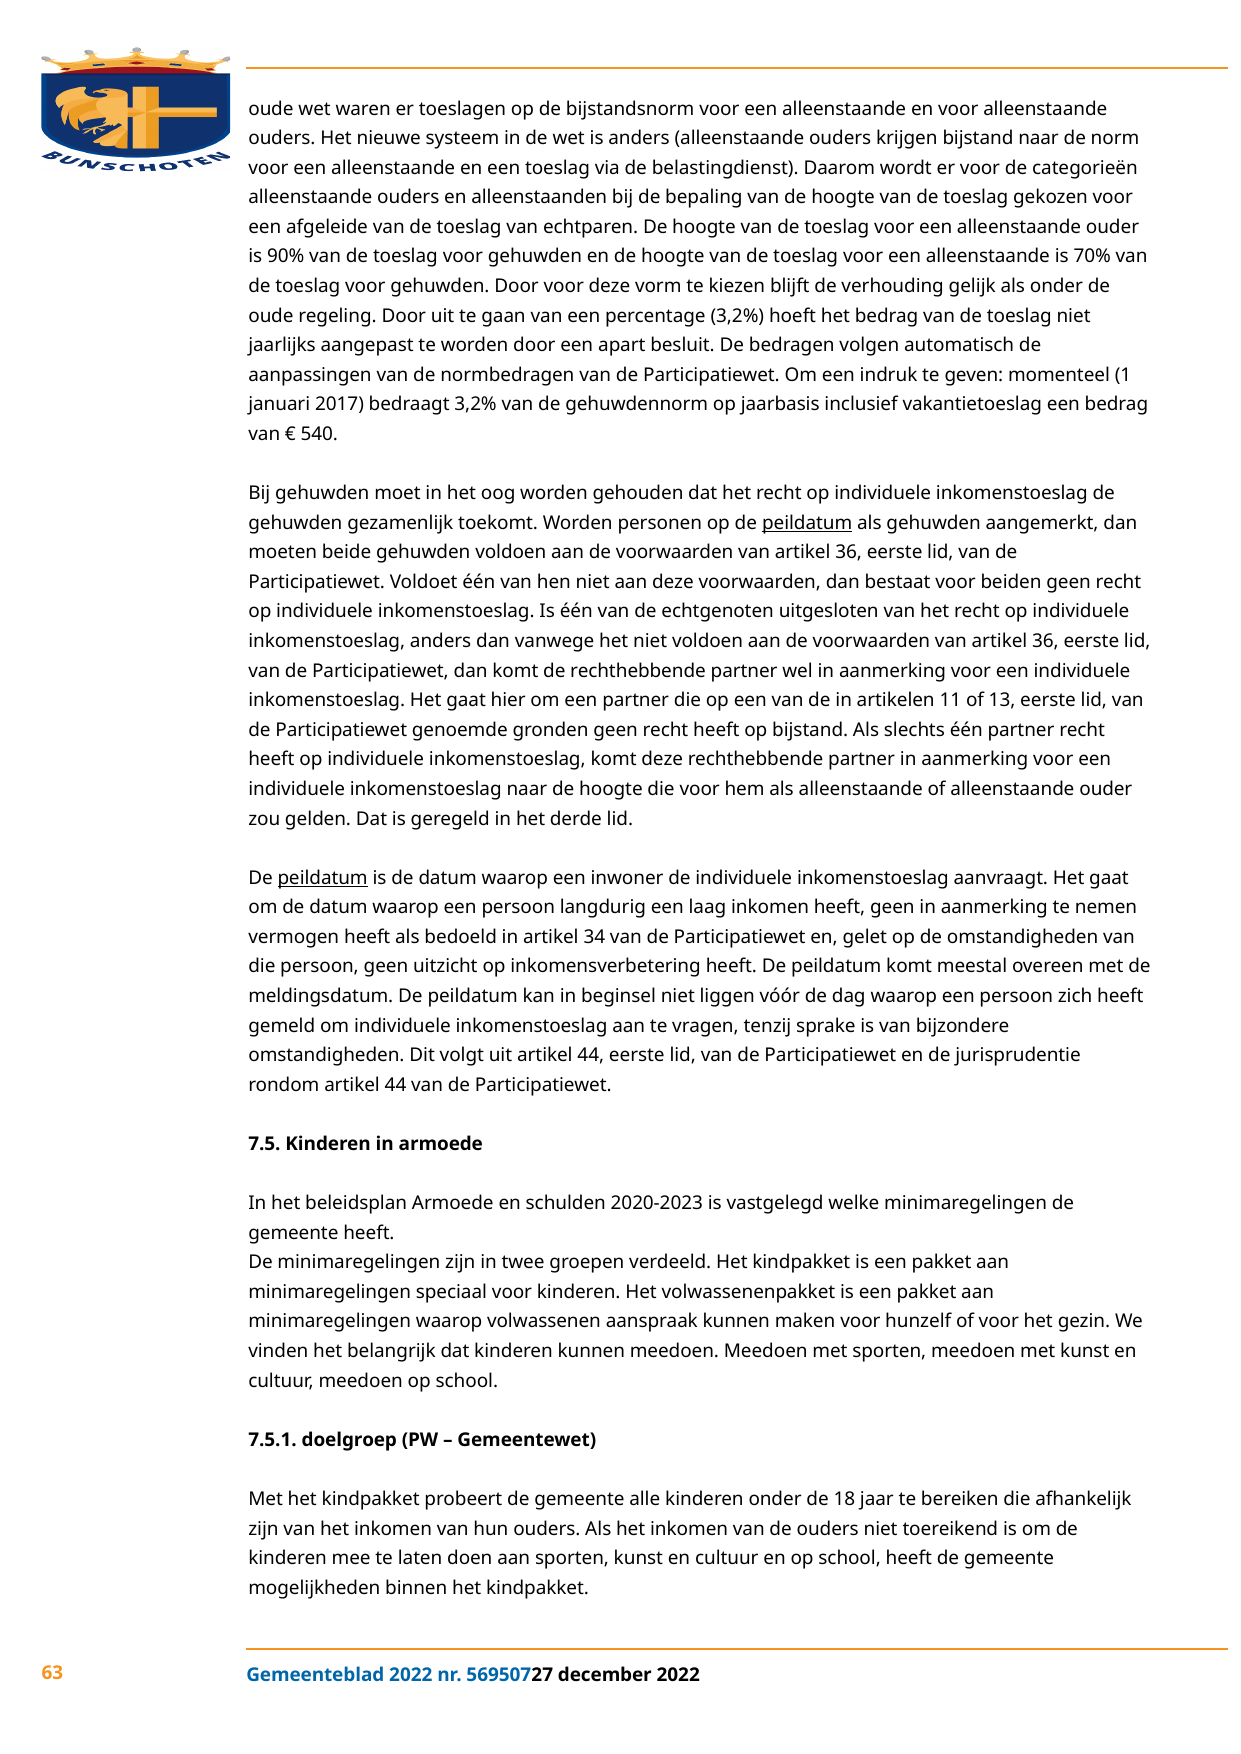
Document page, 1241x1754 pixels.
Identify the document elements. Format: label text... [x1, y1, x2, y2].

text 7.5. Kinderen in armoede [248, 1130, 1152, 1156]
text 7.5.1. doelgroep (PW – Gemeentewet) [248, 1426, 1152, 1452]
text Met het kindpakket probeert de gemeente alle kinderen onder de 18 jaar te bereiken die afhankelijk zijn van het inkomen van hun ouders. Als het inkomen van de ouders niet toereikend is om de kinderen mee te laten doen aan sporten, kunst en cultuur en op school, heeft de gemeente mogelijkheden binnen het kindpakket. [248, 1485, 1152, 1600]
text oude wet waren er toeslagen op de bijstandsnorm voor een alleenstaande en voor alleenstaande ouders. Het nieuwe systeem in de wet is anders (alleenstaande ouders krijgen bijstand naar de norm voor een alleenstaande en een toeslag via de belastingdienst). Daarom wordt er voor de categorieën alleenstaande ouders en alleenstaanden bij de bepaling van de hoogte van de toeslag gekozen voor een afgeleide van de toeslag van echtparen. De hoogte van de toeslag voor een alleenstaande ouder is 90% van de toeslag voor gehuwden en de hoogte van de toeslag voor een alleenstaande is 70% van de toeslag voor gehuwden. Door voor deze vorm te kiezen blijft de verhouding gelijk als onder de oude regeling. Door uit te gaan van een percentage (3,2%) hoeft het bedrag van de toeslag niet jaarlijks aangepast te worden door een apart besluit. De bedragen volgen automatisch de aanpassingen van de normbedragen van de Participatiewet. Om een indruk te geven: momenteel (1 januari 2017) bedraagt 3,2% van de gehuwdennorm op jaarbasis inclusief vakantietoeslag een bedrag van € 540. [248, 95, 1152, 446]
text Bij gehuwden moet in het oog worden gehouden dat het recht op individuele inkomenstoeslag de gehuwden gezamenlijk toekomt. Worden personen op de peildatum als gehuwden aangemerkt, dan moeten beide gehuwden voldoen aan de voorwaarden van artikel 36, eerste lid, van de Participatiewet. Voldoet één van hen niet aan deze voorwaarden, dan bestaat voor beiden geen recht op individuele inkomenstoeslag. Is één van de echtgenoten uitgesloten van het recht op individuele inkomenstoeslag, anders dan vanwege het niet voldoen aan de voorwaarden van artikel 36, eerste lid, van de Participatiewet, dan komt de rechthebbende partner wel in aanmerking voor een individuele inkomenstoeslag. Het gaat hier om een partner die op een van de in artikelen 11 of 13, eerste lid, van de Participatiewet genoemde gronden geen recht heeft op bijstand. Als slechts één partner recht heeft op individuele inkomenstoeslag, komt deze rechthebbende partner in aanmerking voor een individuele inkomenstoeslag naar de hoogte die voor hem als alleenstaande of alleenstaande ouder zou gelden. Dat is geregeld in het derde lid. [248, 479, 1152, 831]
text De minimaregelingen zijn in twee groepen verdeeld. Het kindpakket is een pakket aan minimaregelingen speciaal voor kinderen. Het volwassenenpakket is een pakket aan minimaregelingen waarop volwassenen aanspraak kunnen maken voor hunzelf of voor het gezin. We vinden het belangrijk dat kinderen kunnen meedoen. Meedoen met sporten, meedoen met kunst en cultuur, meedoen op school. [248, 1248, 1152, 1393]
picture [41, 47, 231, 172]
text De peildatum is de datum waarop een inwoner de individuele inkomenstoeslag aanvraagt. Het gaat om de datum waarop een persoon langdurig een laag inkomen heeft, geen in aanmerking te nemen vermogen heeft als bedoeld in artikel 34 van de Participatiewet en, gelet op de omstandigheden van die persoon, geen uitzicht op inkomensverbetering heeft. De peildatum komt meestal overeen met de meldingsdatum. De peildatum kan in beginsel niet liggen vóór de dag waarop een persoon zich heeft gemeld om individuele inkomenstoeslag aan te vragen, tenzij sprake is van bijzondere omstandigheden. Dit volgt uit artikel 44, eerste lid, van de Participatiewet en de jurisprudentie rondom artikel 44 van de Participatiewet. [248, 864, 1152, 1097]
text In het beleidsplan Armoede en schulden 2020-2023 is vastgelegd welke minimaregelingen de gemeente heeft. [248, 1189, 1152, 1245]
